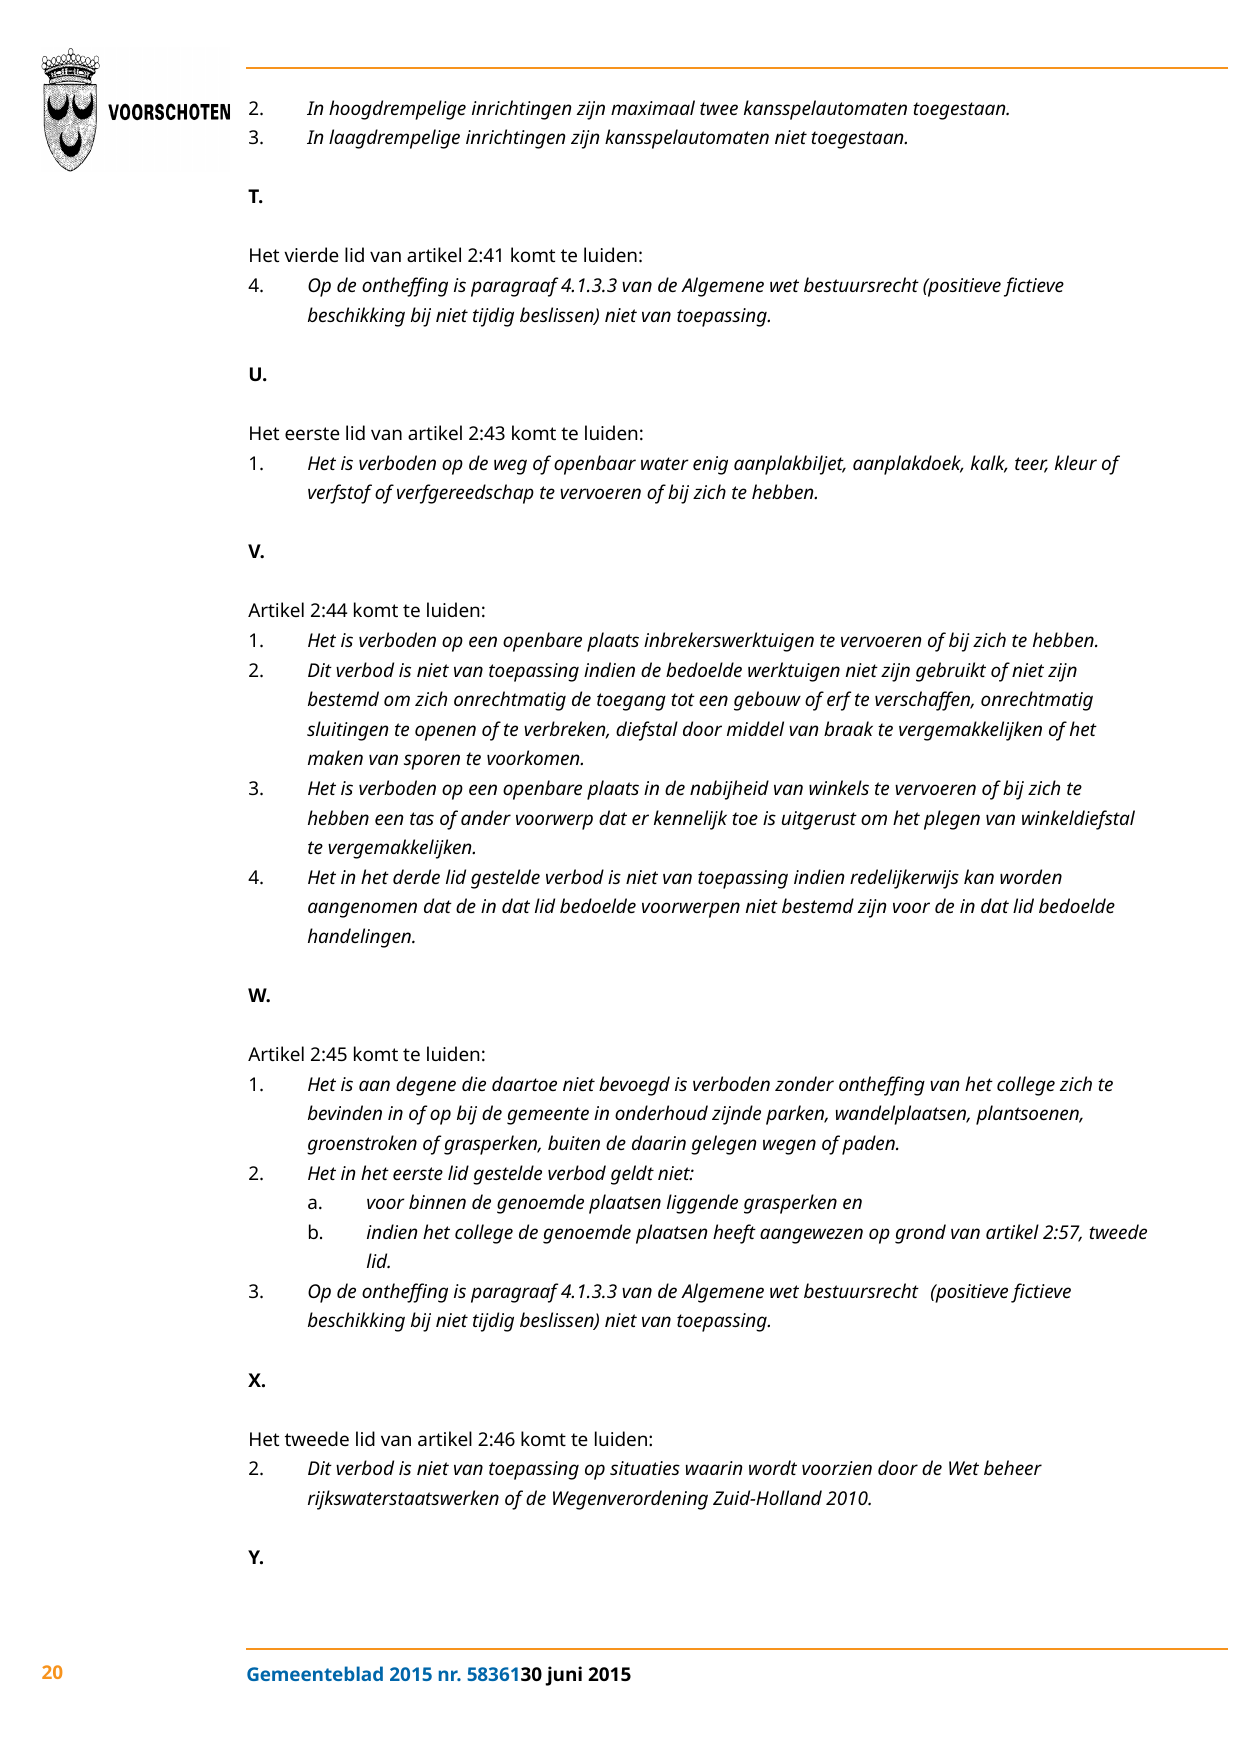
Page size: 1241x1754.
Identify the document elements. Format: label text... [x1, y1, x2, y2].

list In laagdrempelige inrichtingen zijn kansspelautomaten niet toegestaan. [248, 124, 1152, 150]
list Het is aan degene die daartoe niet bevoegd is verboden zonder ontheffing van het college zich te bevinden in of op bij de gemeente in onderhoud zijnde parken, wandelplaatsen, plantsoenen, groenstroken of grasperken, buiten de daarin gelegen wegen of paden. [248, 1071, 1152, 1156]
picture [41, 47, 231, 172]
text Het tweede lid van artikel 2:46 komt te luiden: [248, 1426, 1152, 1452]
list indien het college de genoemde plaatsen heeft aangewezen op grond van artikel 2:57, tweede lid. [307, 1219, 1152, 1274]
list Dit verbod is niet van toepassing indien de bedoelde werktuigen niet zijn gebruikt of niet zijn bestemd om zich onrechtmatig de toegang tot een gebouw of erf te verschaffen, onrechtmatig sluitingen te openen of te verbreken, diefstal door middel van braak te vergemakkelijken of het maken van sporen te voorkomen. [248, 657, 1152, 771]
list Het is verboden op de weg of openbaar water enig aanplakbiljet, aanplakdoek, kalk, teer, kleur of verfstof of verfgereedschap te vervoeren of bij zich te hebben. [248, 450, 1152, 505]
list Het is verboden op een openbare plaats inbrekerswerktuigen te vervoeren of bij zich te hebben. [248, 627, 1152, 653]
list Op de ontheffing is paragraaf 4.1.3.3 van de Algemene wet bestuursrecht (positieve fictieve beschikking bij niet tijdig beslissen) niet van toepassing. [248, 272, 1152, 328]
text Het vierde lid van artikel 2:41 komt te luiden: [248, 243, 1152, 268]
list Het in het derde lid gestelde verbod is niet van toepassing indien redelijkerwijs kan worden aangenomen dat de in dat lid bedoelde voorwerpen niet bestemd zijn voor de in dat lid bedoelde handelingen. [248, 864, 1152, 949]
list voor binnen de genoemde plaatsen liggende grasperken en [307, 1189, 1152, 1215]
text T. [248, 183, 1152, 209]
text Het eerste lid van artikel 2:43 komt te luiden: [248, 420, 1152, 446]
list Het is verboden op een openbare plaats in de nabijheid van winkels te vervoeren of bij zich te hebben een tas of ander voorwerp dat er kennelijk toe is uitgerust om het plegen van winkeldiefstal te vergemakkelijken. [248, 775, 1152, 860]
text W. [248, 982, 1152, 1008]
text V. [248, 538, 1152, 564]
list Het in het eerste lid gestelde verbod geldt niet: [248, 1160, 1152, 1186]
list In hoogdrempelige inrichtingen zijn maximaal twee kansspelautomaten toegestaan. [248, 95, 1152, 121]
list Op de ontheffing is paragraaf 4.1.3.3 van de Algemene wet bestuursrecht (positieve fictieve beschikking bij niet tijdig beslissen) niet van toepassing. [248, 1278, 1152, 1333]
text U. [248, 361, 1152, 387]
text Artikel 2:44 komt te luiden: [248, 598, 1152, 623]
text Y. [248, 1544, 1152, 1570]
text Artikel 2:45 komt te luiden: [248, 1041, 1152, 1067]
text X. [248, 1367, 1152, 1393]
list Dit verbod is niet van toepassing op situaties waarin wordt voorzien door de Wet beheer rijkswaterstaatswerken of de Wegenverordening Zuid-Holland 2010. [248, 1456, 1152, 1511]
